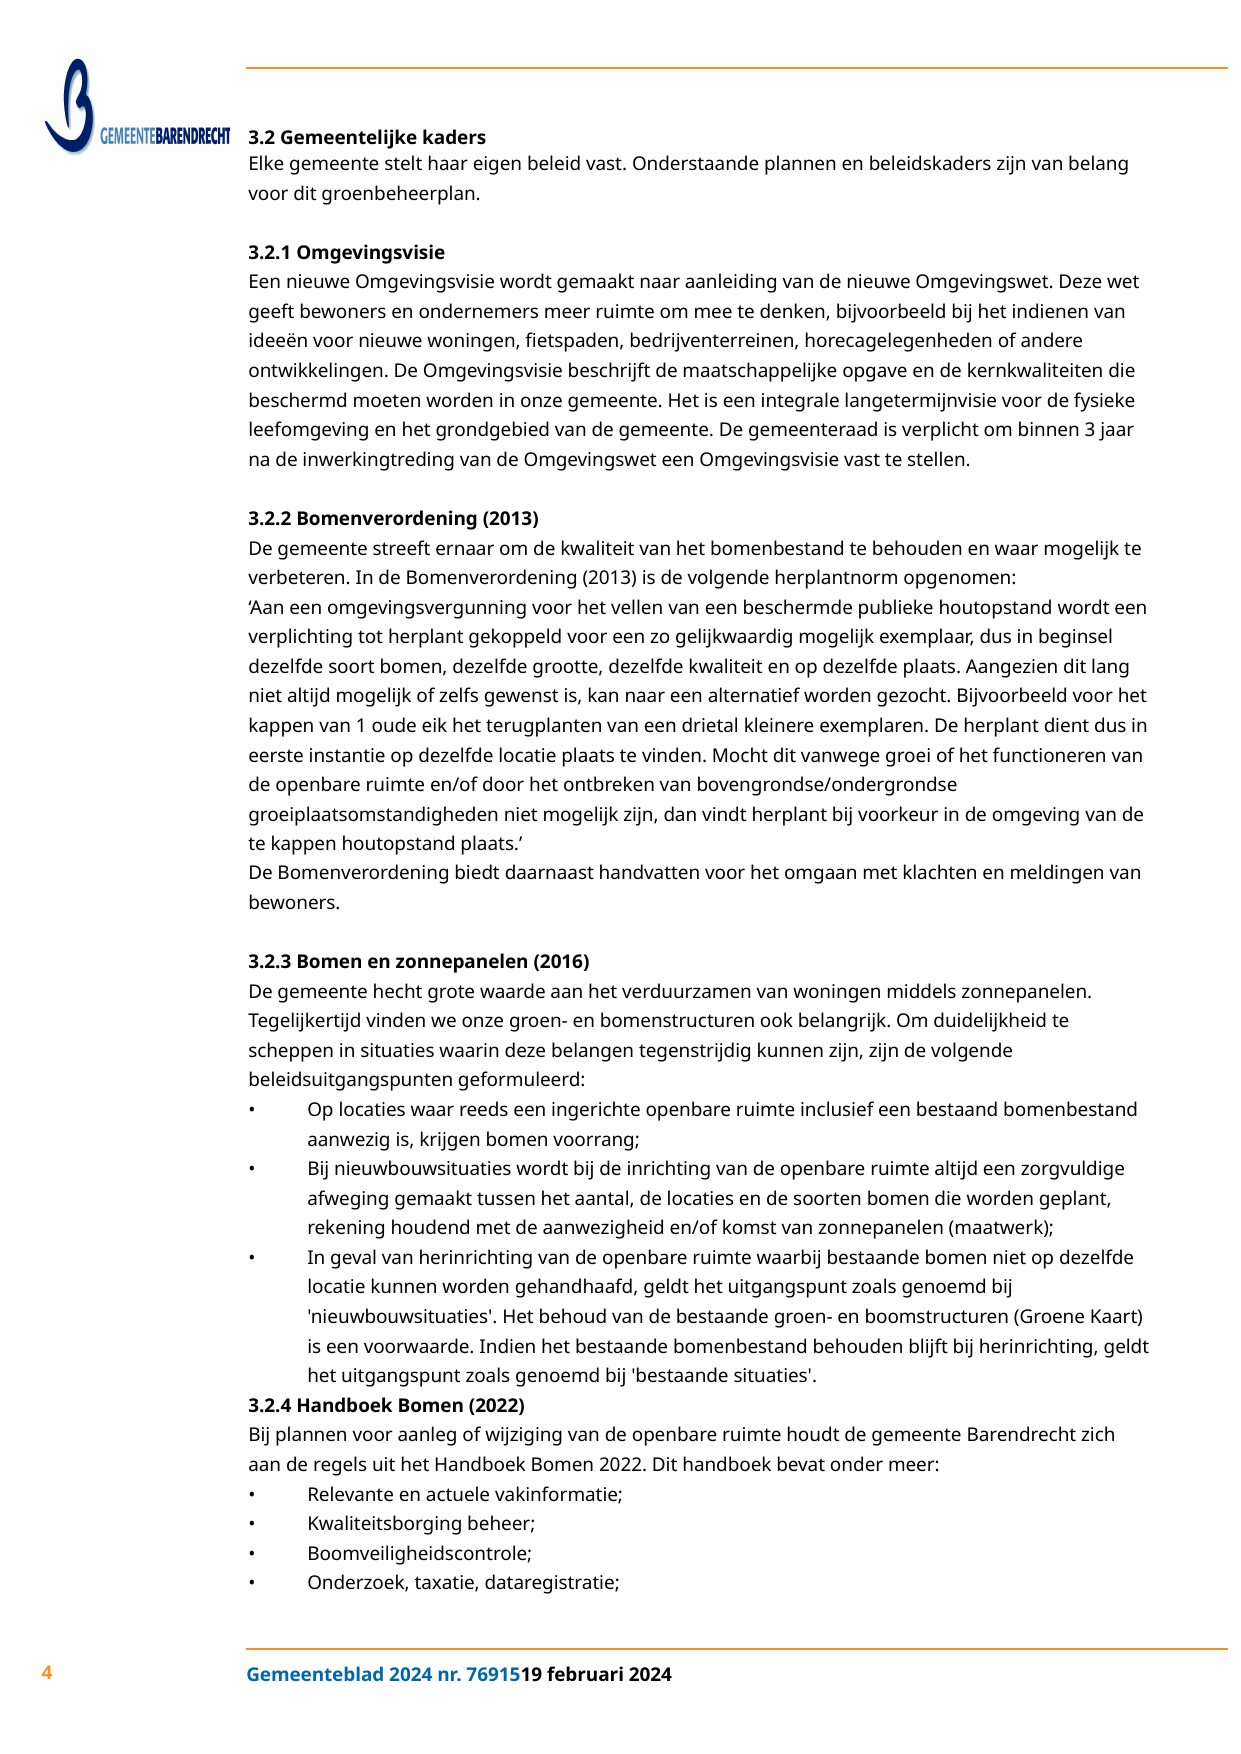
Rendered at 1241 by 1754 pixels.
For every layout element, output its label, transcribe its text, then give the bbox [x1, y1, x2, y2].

list Kwaliteitsborging beheer; [248, 1510, 1152, 1536]
list Bij nieuwbouwsituaties wordt bij de inrichting van de openbare ruimte altijd een zorgvuldige afweging gemaakt tussen het aantal, de locaties en de soorten bomen die worden geplant, rekening houdend met de aanwezigheid en/of komst van zonnepanelen (maatwerk); [248, 1155, 1152, 1240]
text De Bomenverordening biedt daarnaast handvatten voor het omgaan met klachten en meldingen van bewoners. [248, 859, 1152, 915]
text Bij plannen voor aanleg of wijziging van de openbare ruimte houdt de gemeente Barendrecht zich aan de regels uit het Handboek Bomen 2022. Dit handboek bevat onder meer: [248, 1422, 1152, 1477]
table_header ‘Aan een omgevingsvergunning voor het vellen van een beschermde publieke houtopstand wordt een verplichting tot herplant gekoppeld voor een zo gelijkwaardig mogelijk exemplaar, dus in beginsel dezelfde soort bomen, dezelfde grootte, dezelfde kwaliteit en op dezelfde plaats. Aangezien dit lang niet altijd mogelijk of zelfs gewenst is, kan naar een alternatief worden gezocht. Bijvoorbeeld voor het kappen van 1 oude eik het terugplanten van een drietal kleinere exemplaren. De herplant dient dus in eerste instantie op dezelfde locatie plaats te vinden. Mocht dit vanwege groei of het functioneren van de openbare ruimte en/of door het ontbreken van bovengrondse/ondergrondse groeiplaatsomstandigheden niet mogelijk zijn, dan vindt herplant bij voorkeur in de omgeving van de te kappen houtopstand plaats.’ [248, 594, 1152, 856]
text De gemeente streeft ernaar om de kwaliteit van het bomenbestand te behouden en waar mogelijk te verbeteren. In de Bomenverordening (2013) is de volgende herplantnorm opgenomen: [248, 535, 1152, 590]
text 3.2.3 Bomen en zonnepanelen (2016) [248, 948, 1152, 974]
text Een nieuwe Omgevingsvisie wordt gemaakt naar aanleiding van de nieuwe Omgevingswet. Deze wet geeft bewoners en ondernemers meer ruimte om mee te denken, bijvoorbeeld bij het indienen van ideeën voor nieuwe woningen, fietspaden, bedrijventerreinen, horecagelegenheden of andere ontwikkelingen. De Omgevingsvisie beschrijft de maatschappelijke opgave en de kernkwaliteiten die beschermd moeten worden in onze gemeente. Het is een integrale langetermijnvisie voor de fysieke leefomgeving en het grondgebied van de gemeente. De gemeenteraad is verplicht om binnen 3 jaar na de inwerkingtreding van de Omgevingswet een Omgevingsvisie vast te stellen. [248, 268, 1152, 472]
list Relevante en actuele vakinformatie; [248, 1481, 1152, 1507]
picture [41, 47, 231, 172]
list Onderzoek, taxatie, dataregistratie; [248, 1569, 1152, 1595]
text 3.2 Gemeentelijke kaders [248, 124, 1152, 150]
list In geval van herinrichting van de openbare ruimte waarbij bestaande bomen niet op dezelfde locatie kunnen worden gehandhaafd, geldt het uitgangspunt zoals genoemd bij 'nieuwbouwsituaties'. Het behoud van de bestaande groen- en boomstructuren (Groene Kaart) is een voorwaarde. Indien het bestaande bomenbestand behouden blijft bij herinrichting, geldt het uitgangspunt zoals genoemd bij 'bestaande situaties'. [248, 1244, 1152, 1388]
text De gemeente hecht grote waarde aan het verduurzamen van woningen middels zonnepanelen. Tegelijkertijd vinden we onze groen- en bomenstructuren ook belangrijk. Om duidelijkheid te scheppen in situaties waarin deze belangen tegenstrijdig kunnen zijn, zijn de volgende beleidsuitgangspunten geformuleerd: [248, 978, 1152, 1092]
text 3.2.4 Handboek Bomen (2022) [248, 1392, 1152, 1418]
list Boomveiligheidscontrole; [248, 1540, 1152, 1566]
text 3.2.2 Bomenverordening (2013) [248, 505, 1152, 531]
text Elke gemeente stelt haar eigen beleid vast. Onderstaande plannen en beleidskaders zijn van belang voor dit groenbeheerplan. [248, 150, 1152, 205]
list Op locaties waar reeds een ingerichte openbare ruimte inclusief een bestaand bomenbestand aanwezig is, krijgen bomen voorrang; [248, 1096, 1152, 1152]
text 3.2.1 Omgevingsvisie [248, 239, 1152, 264]
